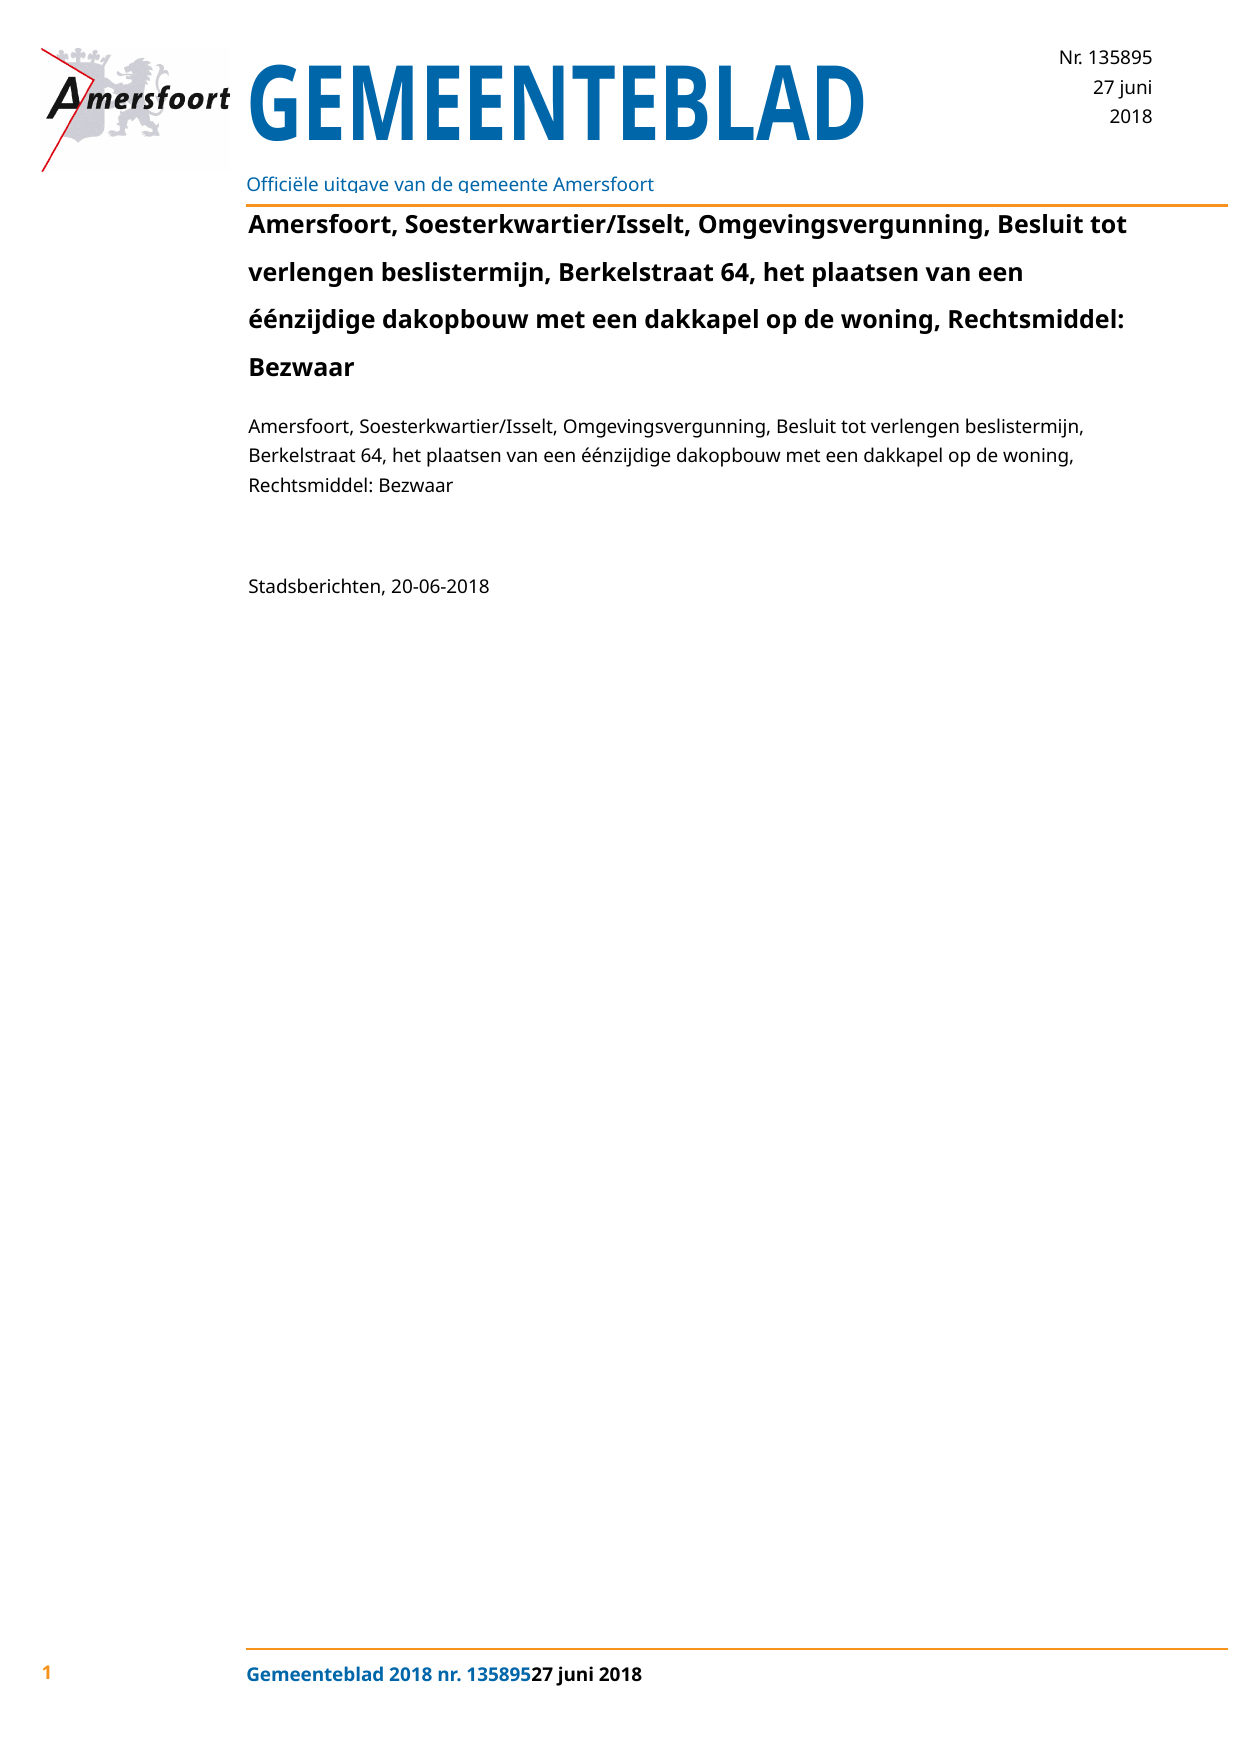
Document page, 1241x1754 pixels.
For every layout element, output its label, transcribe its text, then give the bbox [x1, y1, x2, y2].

text Amersfoort, Soesterkwartier/Isselt, Omgevingsvergunning, Besluit tot verlengen beslistermijn, Berkelstraat 64, het plaatsen van een éénzijdige dakopbouw met een dakkapel op de woning, Rechtsmiddel: Bezwaar [248, 207, 1152, 384]
text Amersfoort, Soesterkwartier/Isselt, Omgevingsvergunning, Besluit tot verlengen beslistermijn, Berkelstraat 64, het plaatsen van een éénzijdige dakopbouw met een dakkapel op de woning, Rechtsmiddel: Bezwaar [248, 413, 1152, 498]
text Stadsberichten, 20-06-2018 [248, 573, 1152, 599]
picture [41, 47, 231, 172]
